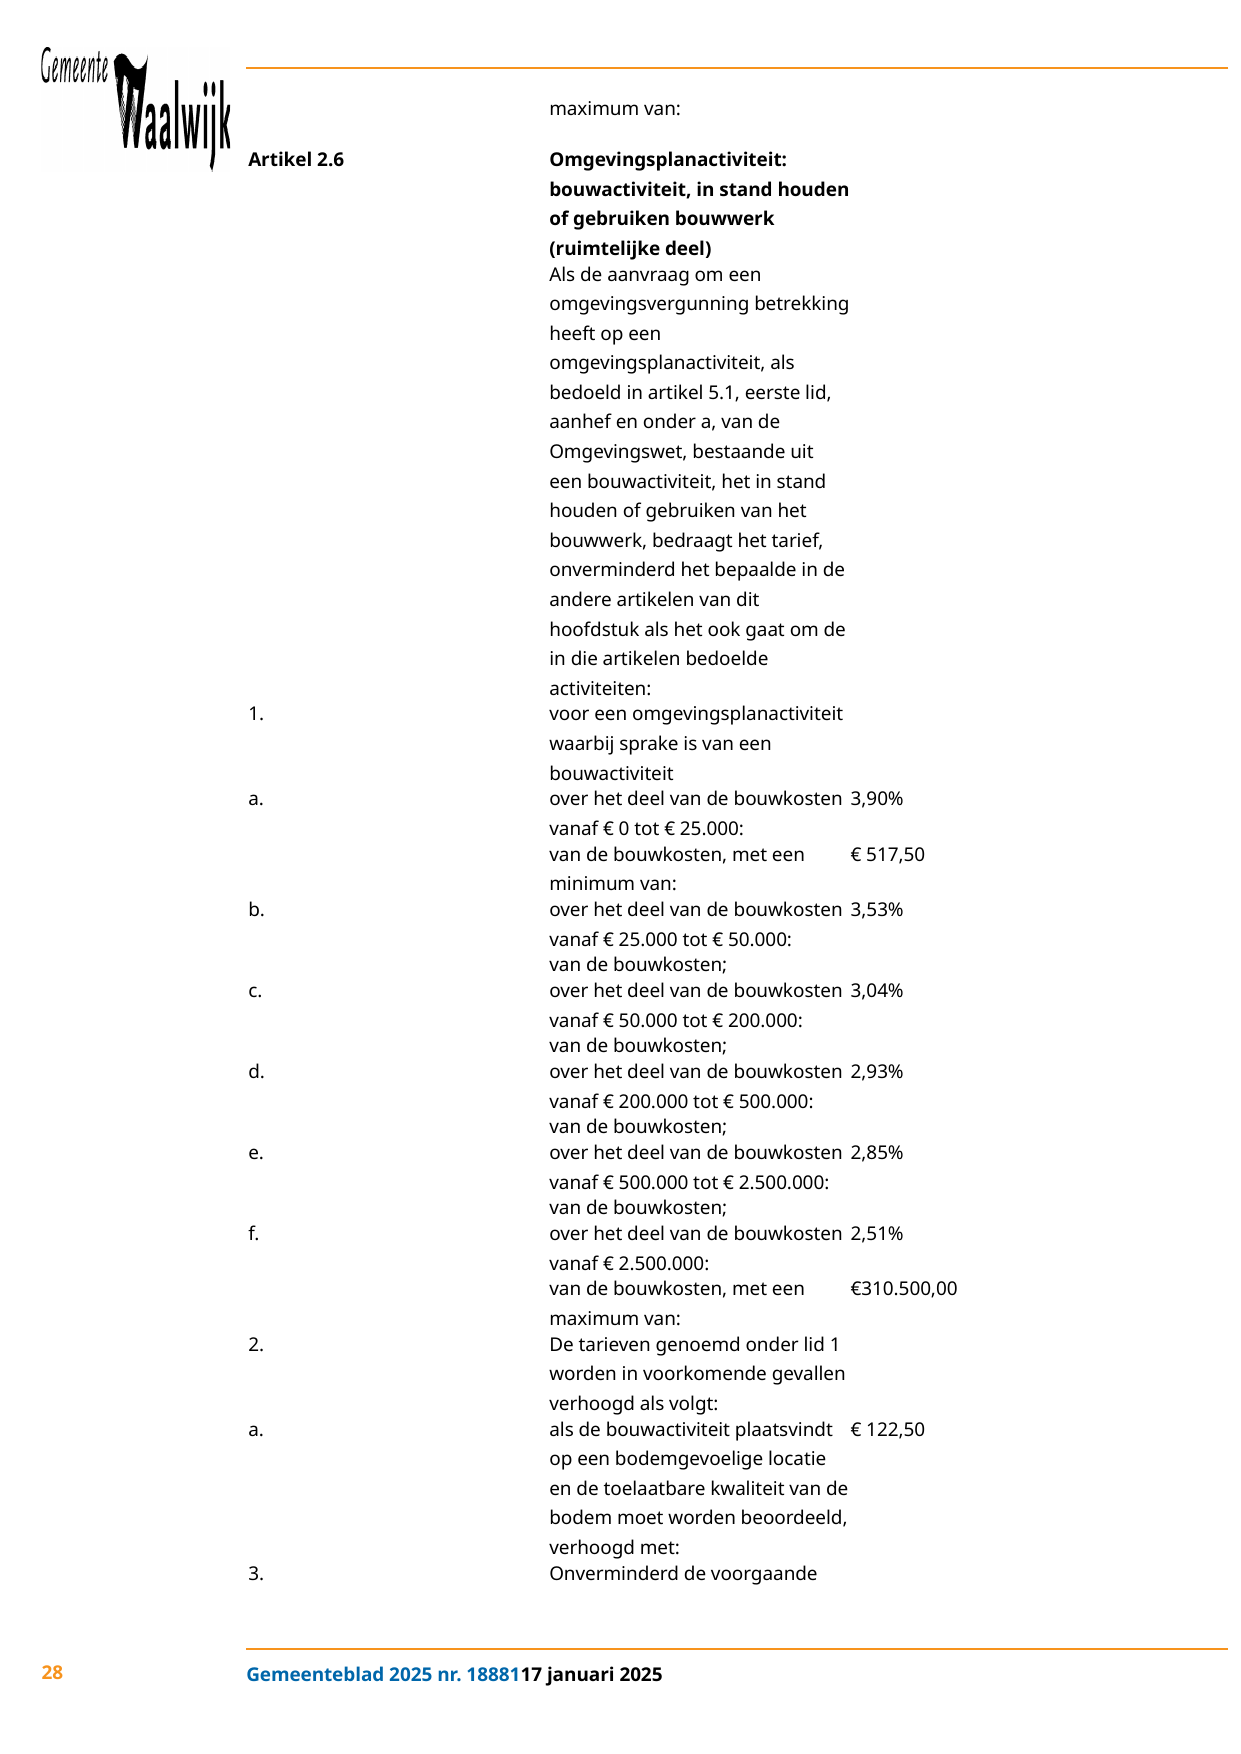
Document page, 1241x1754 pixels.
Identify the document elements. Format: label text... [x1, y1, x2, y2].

table_cell als de bouwactiviteit plaatsvindt op een bodemgevoelige locatie en de toelaatbare kwaliteit van de bodem moet worden beoordeeld, verhoogd met: [549, 1416, 850, 1560]
table_cell voor een omgevingsplanactiviteit waarbij sprake is van een bouwactiviteit [549, 701, 850, 786]
table_cell 2,51% [850, 1220, 1152, 1276]
table_cell 2,93% [850, 1058, 1152, 1113]
table_cell over het deel van de bouwkosten vanaf € 200.000 tot € 500.000: [549, 1058, 850, 1113]
table_cell maximum van: [549, 95, 850, 121]
table_cell [248, 95, 549, 121]
table_cell [850, 1114, 1152, 1139]
table_cell Artikel 2.6 [248, 146, 549, 261]
table_cell [248, 121, 549, 146]
table_cell 3,90% [850, 786, 1152, 841]
table_cell over het deel van de bouwkosten vanaf € 50.000 tot € 200.000: [549, 977, 850, 1032]
table_cell [248, 1195, 549, 1220]
table_cell € 517,50 [850, 841, 1152, 896]
table_cell 1. [248, 701, 549, 786]
picture [41, 47, 231, 172]
table_cell over het deel van de bouwkosten vanaf € 0 tot € 25.000: [549, 786, 850, 841]
table_cell [248, 1033, 549, 1058]
table_cell f. [248, 1220, 549, 1276]
table_cell d. [248, 1058, 549, 1113]
table_cell €310.500,00 [850, 1276, 1152, 1331]
table_cell [850, 1195, 1152, 1220]
table_cell van de bouwkosten; [549, 1033, 850, 1058]
table_cell [248, 1114, 549, 1139]
table_cell [850, 1331, 1152, 1416]
table_cell van de bouwkosten, met een maximum van: [549, 1276, 850, 1331]
table_cell van de bouwkosten; [549, 1195, 850, 1220]
table_cell Omgevingsplanactiviteit: bouwactiviteit, in stand houden of gebruiken bouwwerk (ruimtelijke deel) [549, 146, 850, 261]
table_cell [850, 146, 1152, 261]
table_cell van de bouwkosten, met een minimum van: [549, 841, 850, 896]
table_cell [850, 1033, 1152, 1058]
table_cell 2. [248, 1331, 549, 1416]
table_cell van de bouwkosten; [549, 1114, 850, 1139]
table_cell [248, 261, 549, 701]
table_cell e. [248, 1139, 549, 1194]
table_cell over het deel van de bouwkosten vanaf € 2.500.000: [549, 1220, 850, 1276]
table_cell 2,85% [850, 1139, 1152, 1194]
table_cell [850, 701, 1152, 786]
table_cell [850, 1560, 1152, 1586]
table_cell van de bouwkosten; [549, 951, 850, 977]
table_cell [850, 951, 1152, 977]
table_cell b. [248, 896, 549, 951]
table_cell [549, 121, 850, 146]
table_cell [850, 121, 1152, 146]
table_cell [850, 95, 1152, 121]
table_cell Als de aanvraag om een omgevingsvergunning betrekking heeft op een omgevingsplanactiviteit, als bedoeld in artikel 5.1, eerste lid, aanhef en onder a, van de Omgevingswet, bestaande uit een bouwactiviteit, het in stand houden of gebruiken van het bouwwerk, bedraagt het tarief, onverminderd het bepaalde in de andere artikelen van dit hoofdstuk als het ook gaat om de in die artikelen bedoelde activiteiten: [549, 261, 850, 701]
table_cell 3. [248, 1560, 549, 1586]
table_cell 3,04% [850, 977, 1152, 1032]
table_cell [850, 261, 1152, 701]
table_cell c. [248, 977, 549, 1032]
table_cell a. [248, 786, 549, 841]
table_cell over het deel van de bouwkosten vanaf € 25.000 tot € 50.000: [549, 896, 850, 951]
table_cell [248, 951, 549, 977]
table_cell Onverminderd de voorgaande [549, 1560, 850, 1586]
table_cell De tarieven genoemd onder lid 1 worden in voorkomende gevallen verhoogd als volgt: [549, 1331, 850, 1416]
table_cell a. [248, 1416, 549, 1560]
table_cell [248, 1276, 549, 1331]
table_cell € 122,50 [850, 1416, 1152, 1560]
table_cell over het deel van de bouwkosten vanaf € 500.000 tot € 2.500.000: [549, 1139, 850, 1194]
table_cell 3,53% [850, 896, 1152, 951]
table_cell [248, 841, 549, 896]
